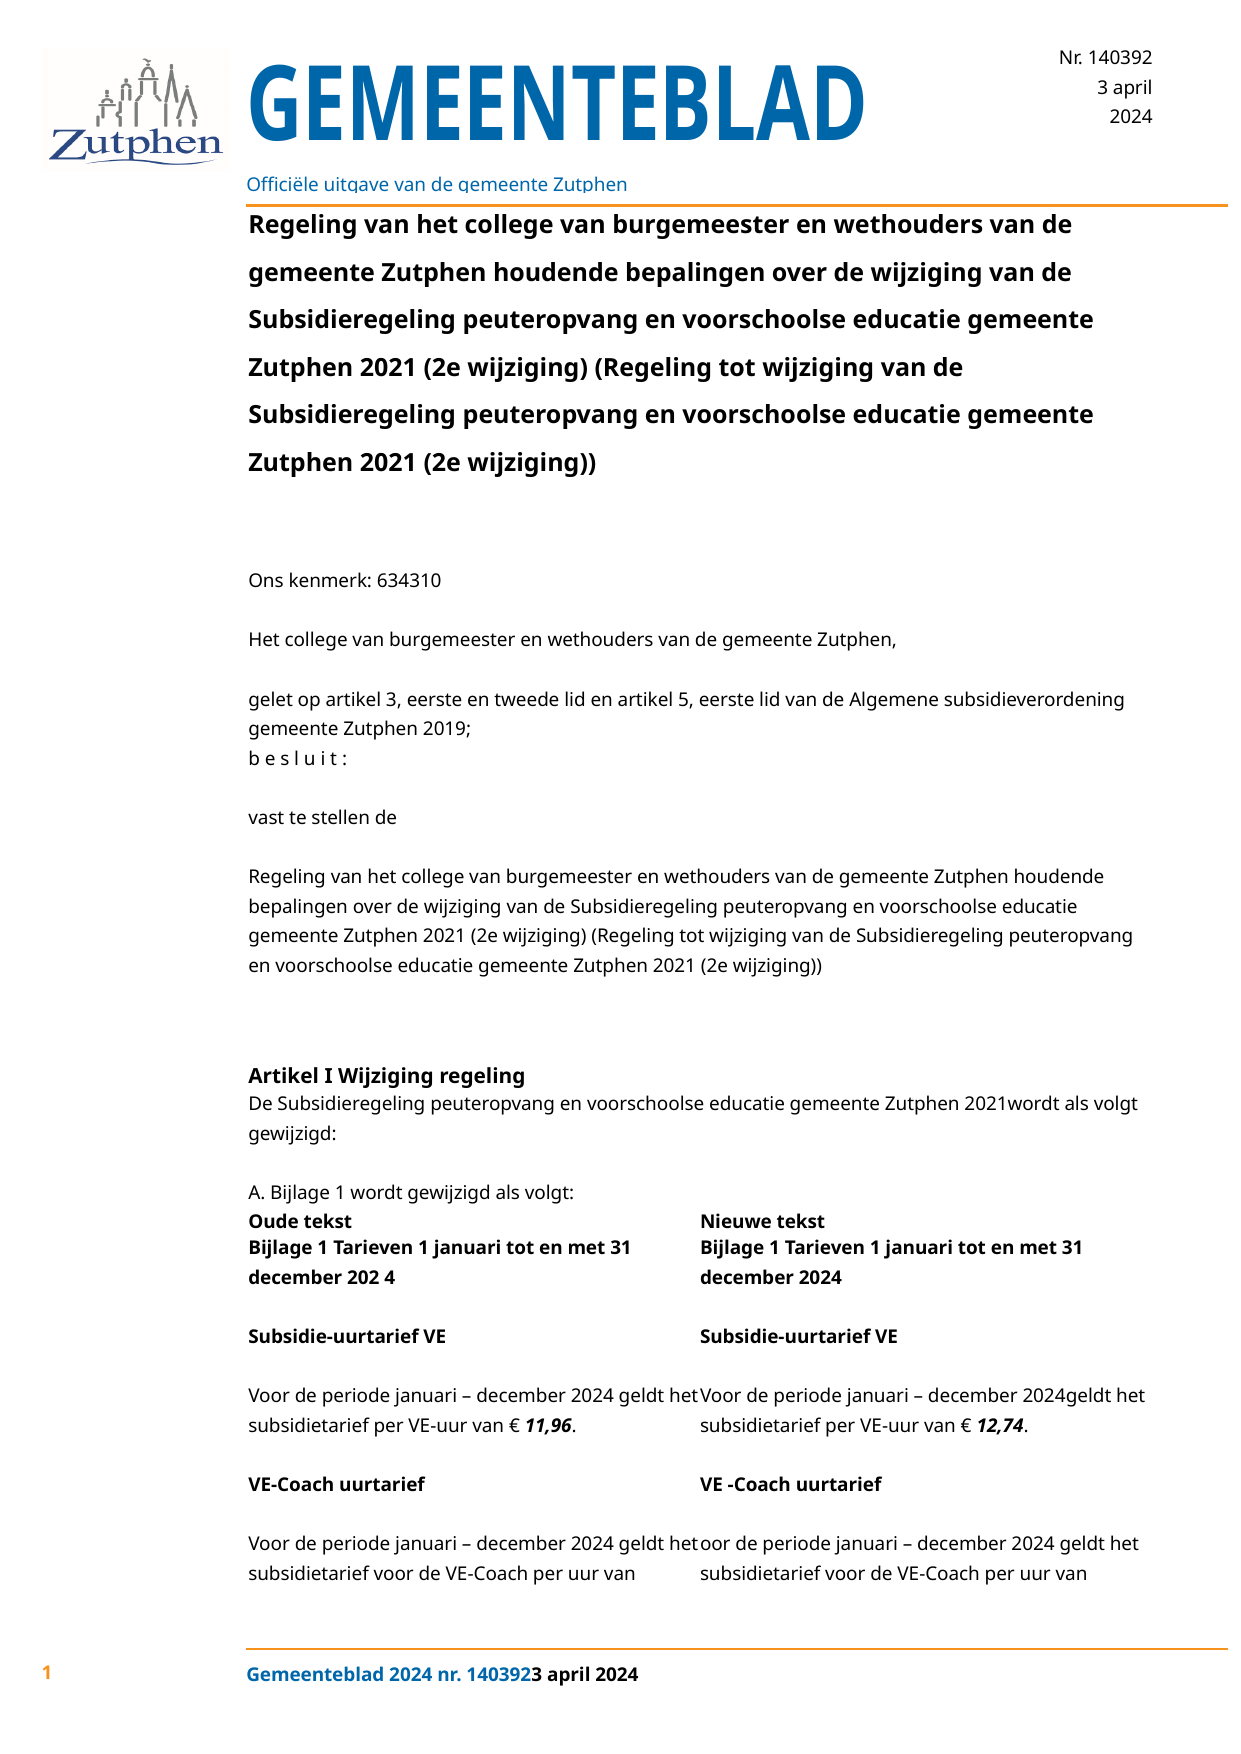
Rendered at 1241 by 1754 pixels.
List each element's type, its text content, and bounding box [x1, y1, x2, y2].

text Ons kenmerk: 634310 [248, 567, 1152, 593]
text De Subsidieregeling peuteropvang en voorschoolse educatie gemeente Zutphen 2021wordt als volgt gewijzigd: [248, 1090, 1152, 1145]
text b e s l u i t : [248, 745, 1152, 771]
text Regeling van het college van burgemeester en wethouders van de gemeente Zutphen houdende bepalingen over de wijziging van de Subsidieregeling peuteropvang en voorschoolse educatie gemeente Zutphen 2021 (2e wijziging) (Regeling tot wijziging van de Subsidieregeling peuteropvang en voorschoolse educatie gemeente Zutphen 2021 (2e wijziging)) [248, 207, 1152, 479]
text vast te stellen de [248, 804, 1152, 830]
text Artikel I Wijziging regeling [248, 1062, 1152, 1090]
table_cell Bijlage 1 Tarieven 1 januari tot en met 31 december 202 4 Subsidie-uurtarief VE Voor de periode januari – december 2024 geldt het subsidietarief per VE-uur van € 11,96. VE-Coach uurtarief Voor de periode januari – december 2024 geldt het subsidietarief voor de VE-Coach per uur van [248, 1234, 700, 1585]
text Regeling van het college van burgemeester en wethouders van de gemeente Zutphen houdende bepalingen over de wijziging van de Subsidieregeling peuteropvang en voorschoolse educatie gemeente Zutphen 2021 (2e wijziging) (Regeling tot wijziging van de Subsidieregeling peuteropvang en voorschoolse educatie gemeente Zutphen 2021 (2e wijziging)) [248, 863, 1152, 978]
text Het college van burgemeester en wethouders van de gemeente Zutphen, [248, 627, 1152, 652]
table_cell Bijlage 1 Tarieven 1 januari tot en met 31 december 2024 Subsidie-uurtarief VE Voor de periode januari – december 2024geldt het subsidietarief per VE-uur van € 12,74. VE -Coach uurtarief oor de periode januari – december 2024 geldt het subsidietarief voor de VE-Coach per uur van [700, 1234, 1152, 1585]
picture [41, 47, 231, 172]
text gelet op artikel 3, eerste en tweede lid en artikel 5, eerste lid van de Algemene subsidieverordening gemeente Zutphen 2019; [248, 686, 1152, 741]
table_header Oude tekst [248, 1209, 700, 1234]
table_header Nieuwe tekst [700, 1209, 1152, 1234]
text A. Bijlage 1 wordt gewijzigd als volgt: [248, 1179, 1152, 1204]
